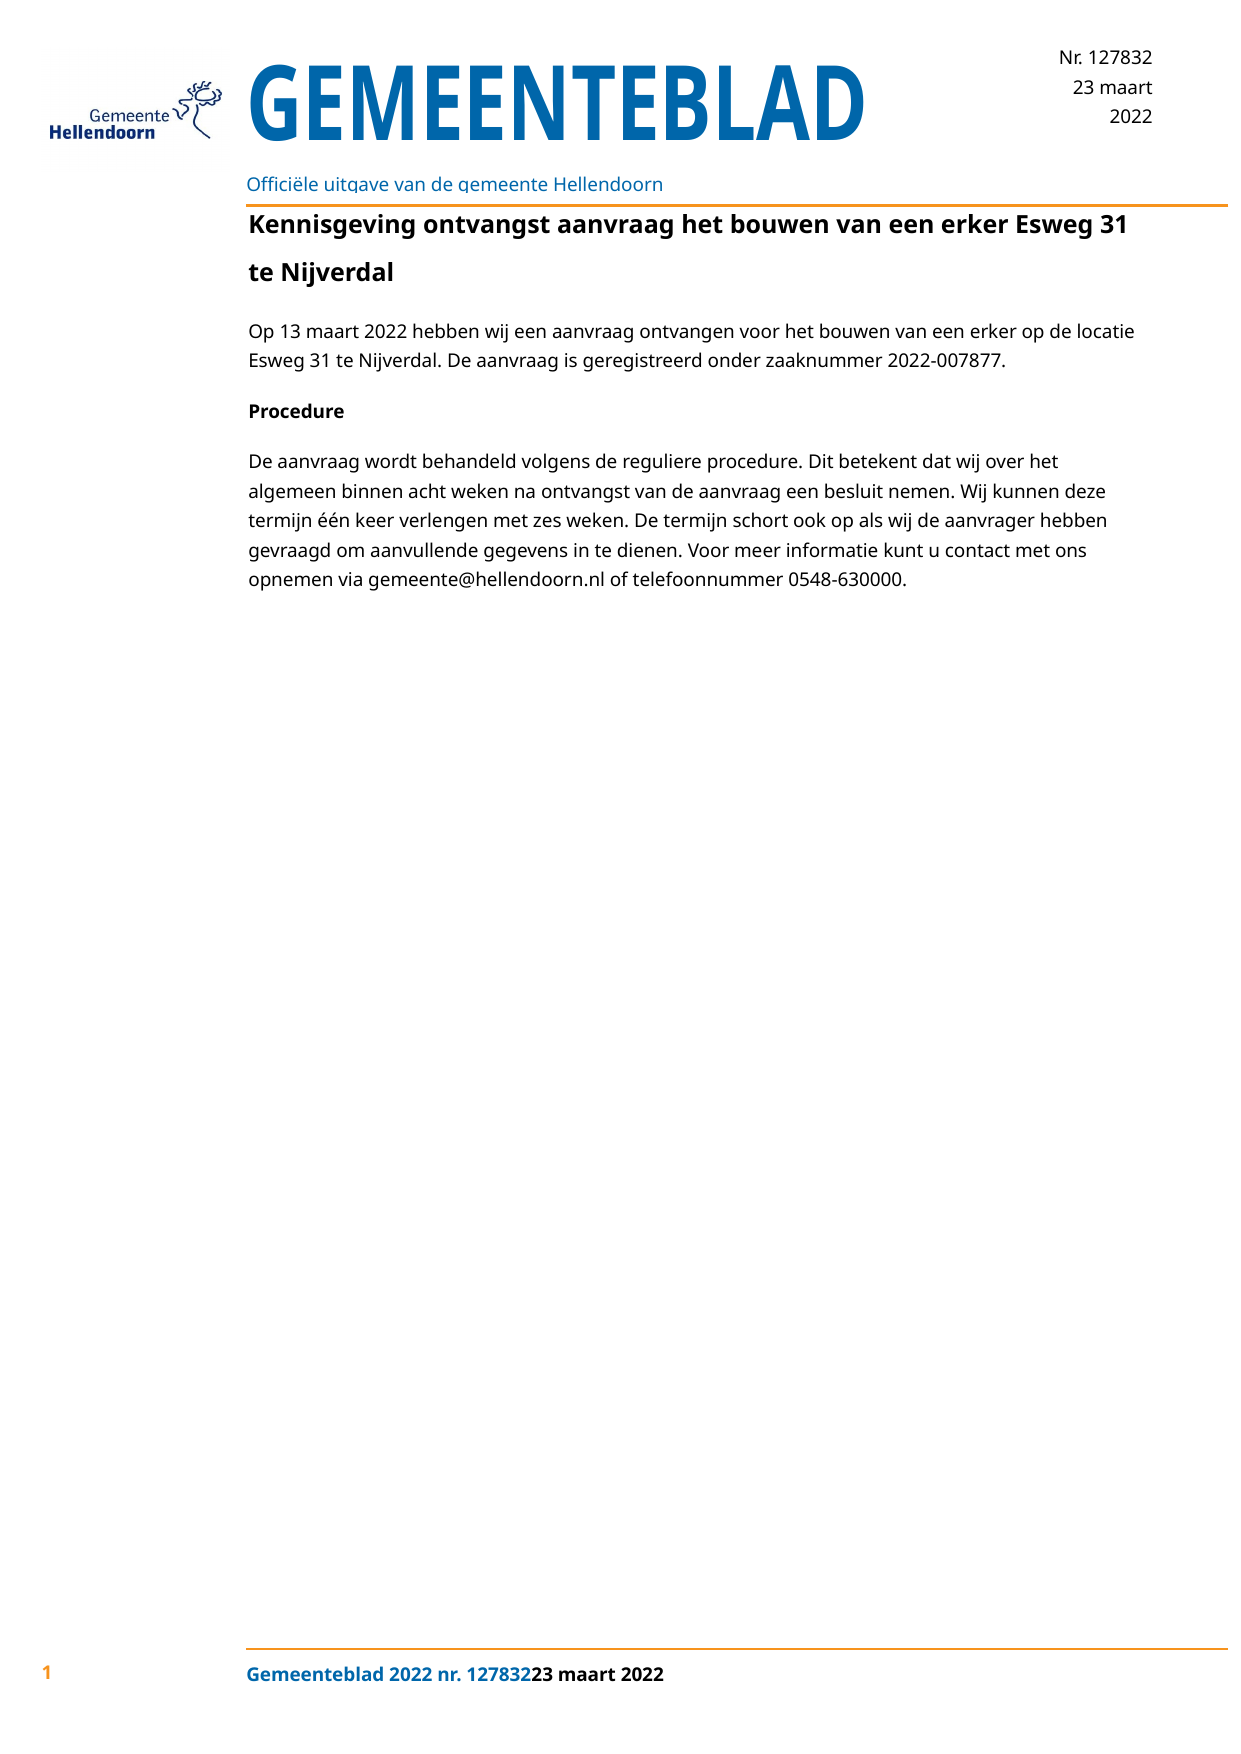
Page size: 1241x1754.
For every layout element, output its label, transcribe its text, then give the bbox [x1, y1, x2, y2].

picture [41, 47, 231, 172]
text Op 13 maart 2022 hebben wij een aanvraag ontvangen voor het bouwen van een erker op de locatie Esweg 31 te Nijverdal. De aanvraag is geregistreerd onder zaaknummer 2022-007877. [248, 318, 1152, 373]
text Procedure [248, 398, 1152, 424]
text De aanvraag wordt behandeld volgens de reguliere procedure. Dit betekent dat wij over het algemeen binnen acht weken na ontvangst van de aanvraag een besluit nemen. Wij kunnen deze termijn één keer verlengen met zes weken. De termijn schort ook op als wij de aanvrager hebben gevraagd om aanvullende gegevens in te dienen. Voor meer informatie kunt u contact met ons opnemen via gemeente@hellendoorn.nl of telefoonnummer 0548-630000. [248, 448, 1152, 592]
text Kennisgeving ontvangst aanvraag het bouwen van een erker Esweg 31 te Nijverdal [248, 207, 1152, 288]
